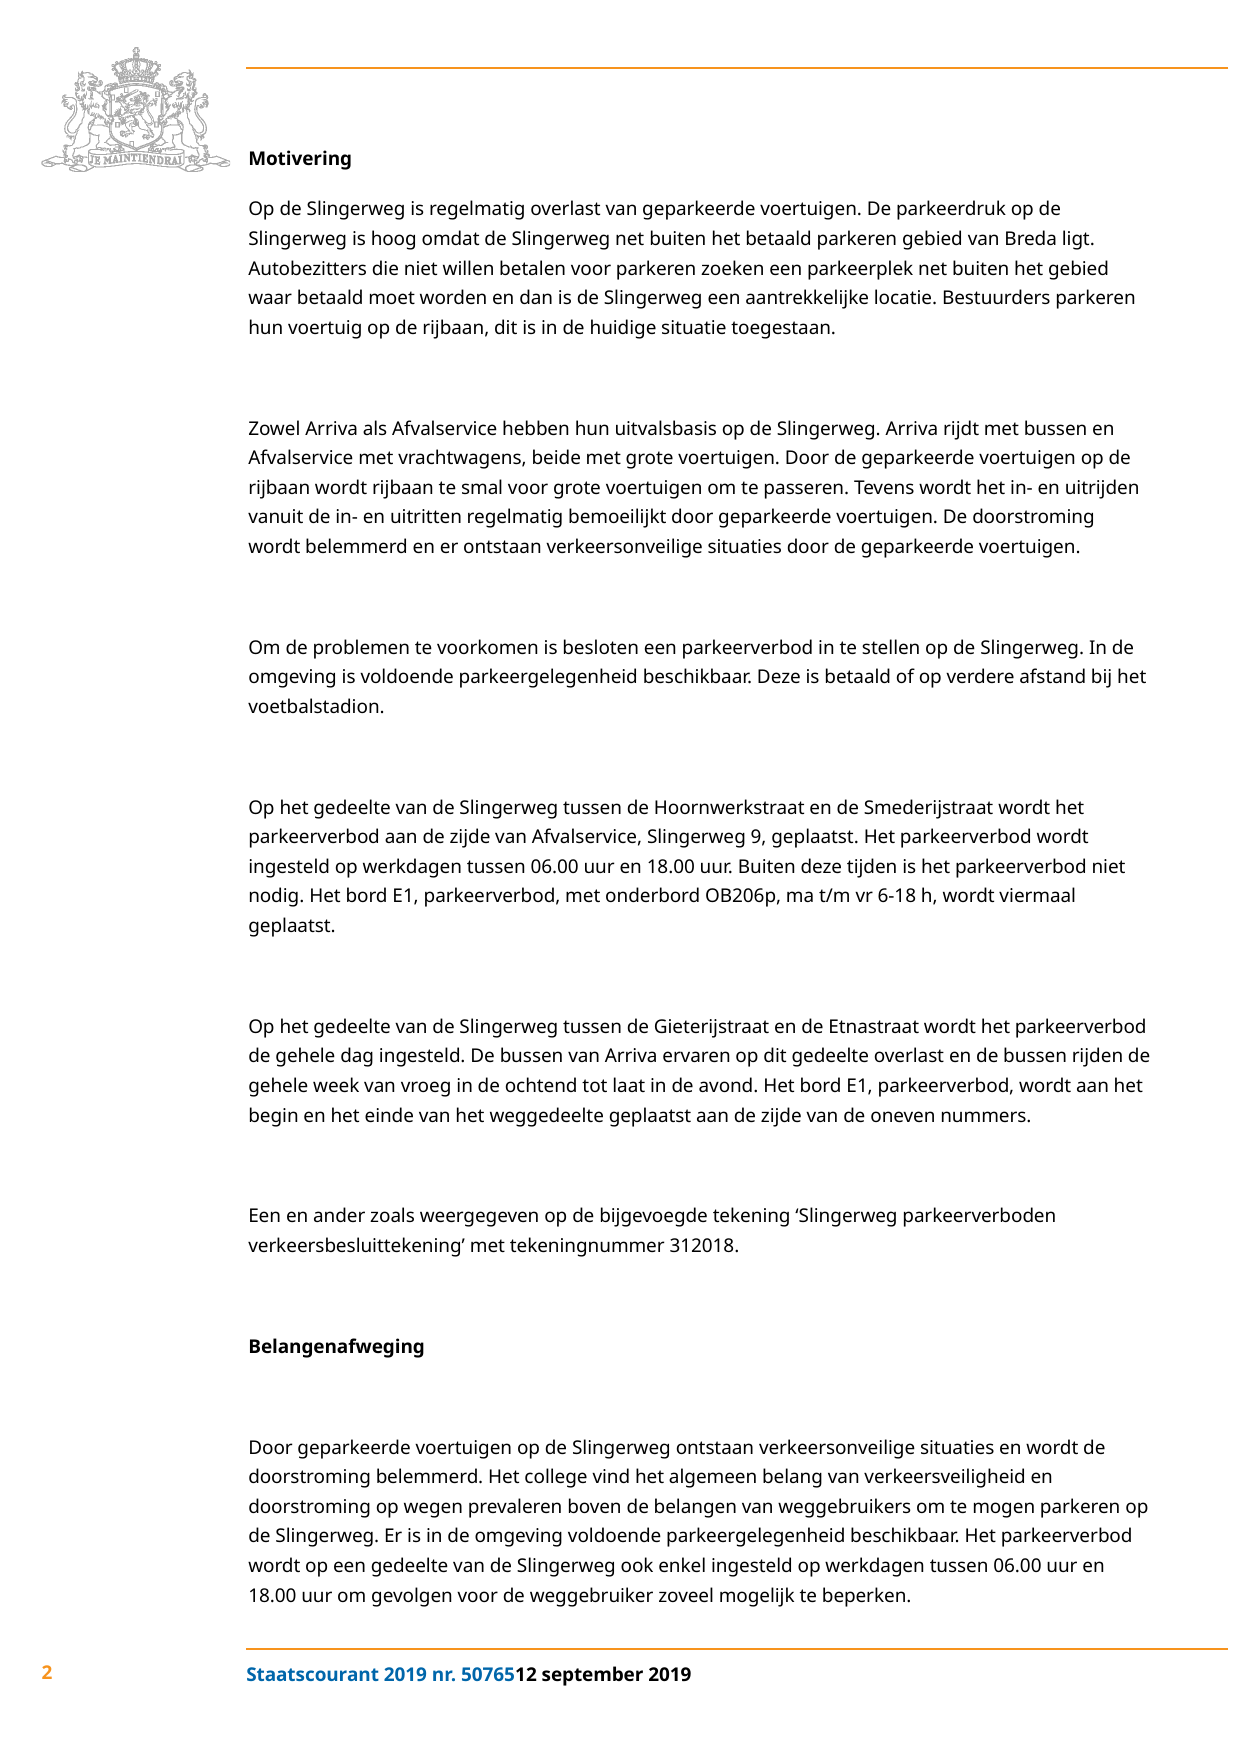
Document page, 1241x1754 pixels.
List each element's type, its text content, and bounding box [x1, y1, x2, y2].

text Een en ander zoals weergegeven op de bijgevoegde tekening ‘Slingerweg parkeerverboden verkeersbesluittekening’ met tekeningnummer 312018. [248, 1203, 1152, 1258]
picture [41, 47, 231, 172]
text Op het gedeelte van de Slingerweg tussen de Gieterijstraat en de Etnastraat wordt het parkeerverbod de gehele dag ingesteld. De bussen van Arriva ervaren op dit gedeelte overlast en de bussen rijden de gehele week van vroeg in de ochtend tot laat in de avond. Het bord E1, parkeerverbod, wordt aan het begin en het einde van het weggedeelte geplaatst aan de zijde van de oneven nummers. [248, 1013, 1152, 1128]
text Door geparkeerde voertuigen op de Slingerweg ontstaan verkeersonveilige situaties en wordt de doorstroming belemmerd. Het college vind het algemeen belang van verkeersveiligheid en doorstroming op wegen prevaleren boven de belangen van weggebruikers om te mogen parkeren op de Slingerweg. Er is in de omgeving voldoende parkeergelegenheid beschikbaar. Het parkeerverbod wordt op een gedeelte van de Slingerweg ook enkel ingesteld op werkdagen tussen 06.00 uur en 18.00 uur om gevolgen voor de weggebruiker zoveel mogelijk te beperken. [248, 1434, 1152, 1608]
text Zowel Arriva als Afvalservice hebben hun uitvalsbasis op de Slingerweg. Arriva rijdt met bussen en Afvalservice met vrachtwagens, beide met grote voertuigen. Door de geparkeerde voertuigen op de rijbaan wordt rijbaan te smal voor grote voertuigen om te passeren. Tevens wordt het in- en uitrijden vanuit de in- en uitritten regelmatig bemoeilijkt door geparkeerde voertuigen. De doorstroming wordt belemmerd en er ontstaan verkeersonveilige situaties door de geparkeerde voertuigen. [248, 415, 1152, 559]
text Belangenafweging [248, 1333, 1152, 1359]
text Om de problemen te voorkomen is besloten een parkeerverbod in te stellen op de Slingerweg. In de omgeving is voldoende parkeergelegenheid beschikbaar. Deze is betaald of op verdere afstand bij het voetbalstadion. [248, 634, 1152, 719]
text Op het gedeelte van de Slingerweg tussen de Hoornwerkstraat en de Smederijstraat wordt het parkeerverbod aan de zijde van Afvalservice, Slingerweg 9, geplaatst. Het parkeerverbod wordt ingesteld op werkdagen tussen 06.00 uur en 18.00 uur. Buiten deze tijden is het parkeerverbod niet nodig. Het bord E1, parkeerverbod, met onderbord OB206p, ma t/m vr 6-18 h, wordt viermaal geplaatst. [248, 794, 1152, 938]
text Op de Slingerweg is regelmatig overlast van geparkeerde voertuigen. De parkeerdruk op de Slingerweg is hoog omdat de Slingerweg net buiten het betaald parkeren gebied van Breda ligt. Autobezitters die niet willen betalen voor parkeren zoeken een parkeerplek net buiten het gebied waar betaald moet worden en dan is de Slingerweg een aantrekkelijke locatie. Bestuurders parkeren hun voertuig op de rijbaan, dit is in de huidige situatie toegestaan. [248, 196, 1152, 340]
text Motivering [248, 145, 1152, 171]
